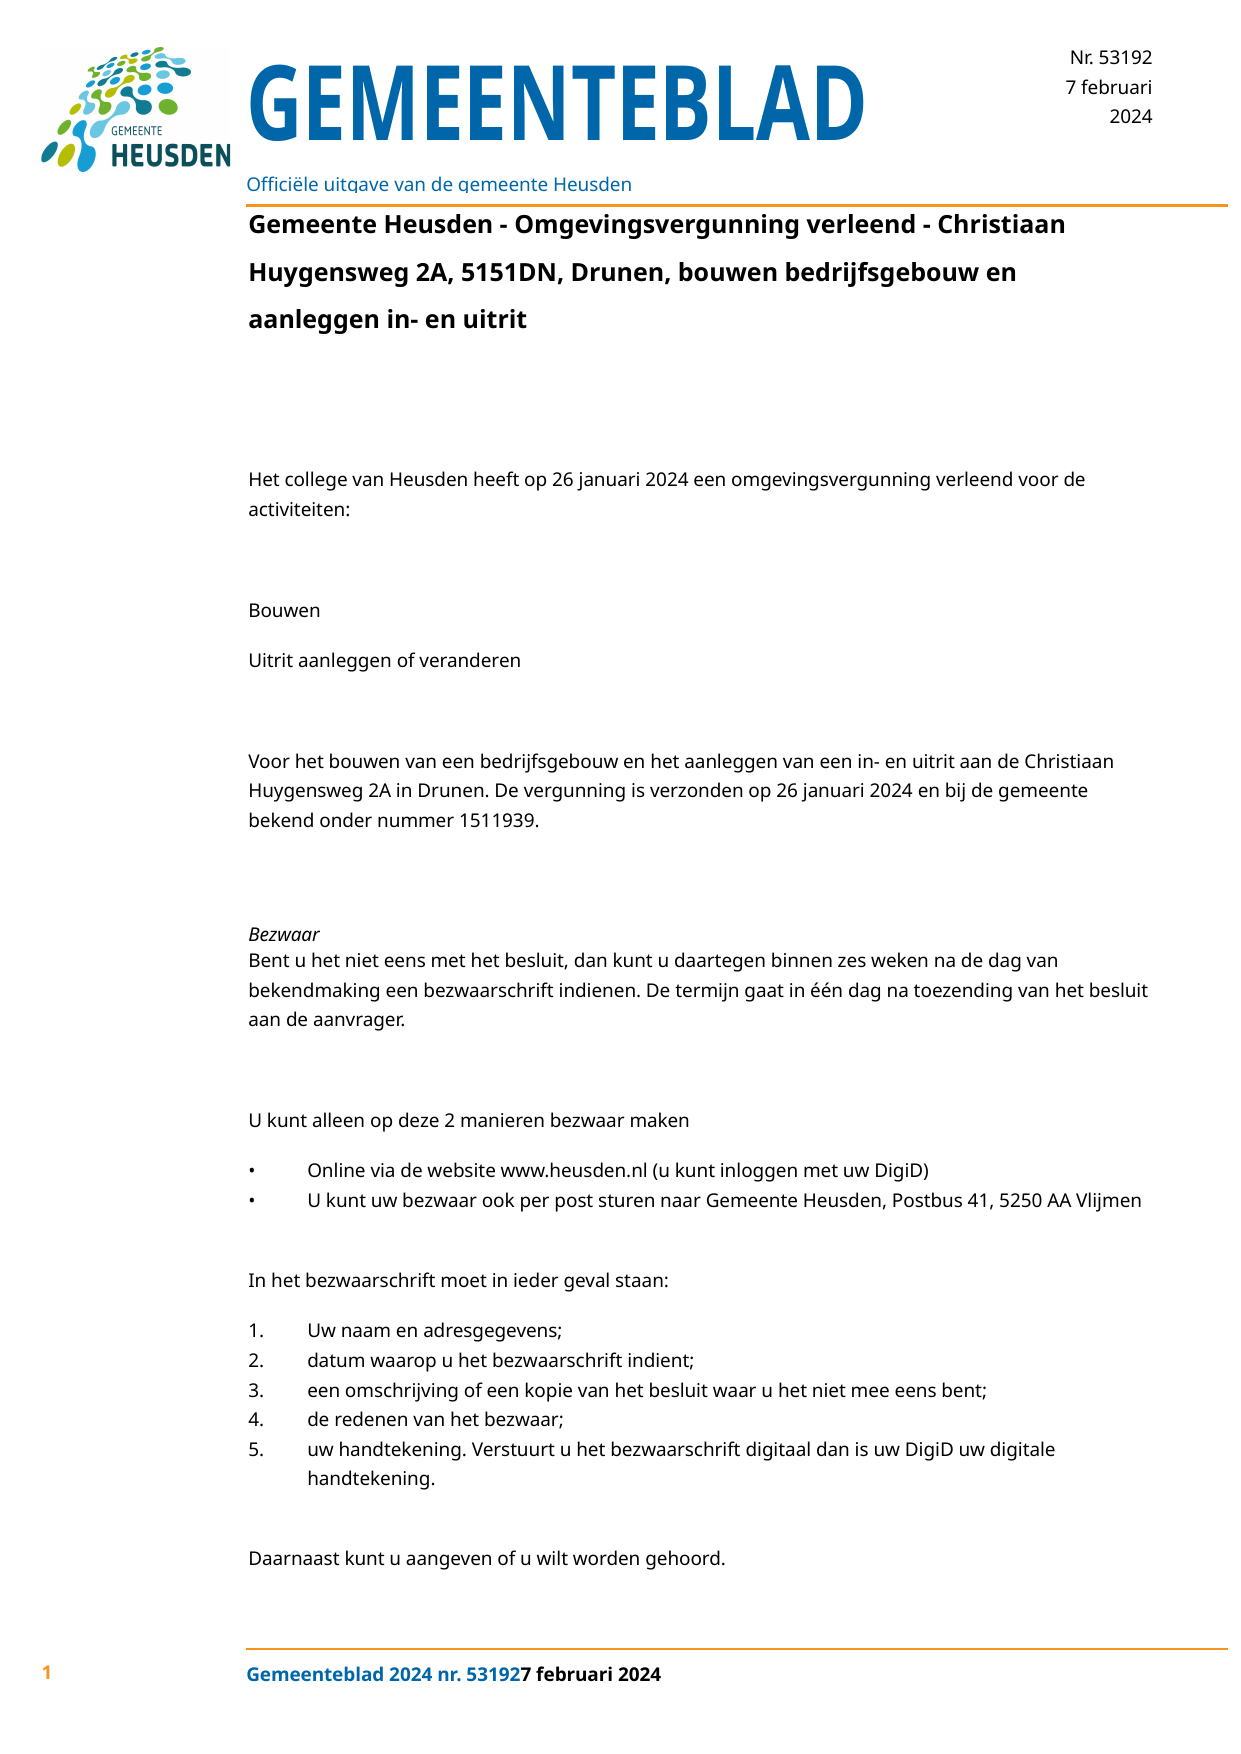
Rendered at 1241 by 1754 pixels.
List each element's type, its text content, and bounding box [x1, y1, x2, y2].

text Voor het bouwen van een bedrijfsgebouw en het aanleggen van een in- en uitrit aan de Christiaan Huygensweg 2A in Drunen. De vergunning is verzonden op 26 januari 2024 en bij de gemeente bekend onder nummer 1511939. [248, 748, 1152, 833]
text Bezwaar [248, 922, 1152, 947]
list een omschrijving of een kopie van het besluit waar u het niet mee eens bent; [248, 1377, 1152, 1403]
text Uitrit aanleggen of veranderen [248, 647, 1152, 673]
list Online via de website www.heusden.nl (u kunt inloggen met uw DigiD) [248, 1158, 1152, 1183]
text U kunt alleen op deze 2 manieren bezwaar maken [248, 1107, 1152, 1133]
picture [41, 47, 231, 172]
text Gemeente Heusden - Omgevingsvergunning verleend - Christiaan Huygensweg 2A, 5151DN, Drunen, bouwen bedrijfsgebouw en aanleggen in- en uitrit [248, 207, 1152, 336]
list de redenen van het bezwaar; [248, 1406, 1152, 1432]
text Daarnaast kunt u aangeven of u wilt worden gehoord. [248, 1546, 1152, 1571]
list datum waarop u het bezwaarschrift indient; [248, 1347, 1152, 1373]
list uw handtekening. Verstuurt u het bezwaarschrift digitaal dan is uw DigiD uw digitale handtekening. [248, 1436, 1152, 1491]
text In het bezwaarschrift moet in ieder geval staan: [248, 1267, 1152, 1293]
text Bent u het niet eens met het besluit, dan kunt u daartegen binnen zes weken na de dag van bekendmaking een bezwaarschrift indienen. De termijn gaat in één dag na toezending van het besluit aan de aanvrager. [248, 947, 1152, 1032]
text Het college van Heusden heeft op 26 januari 2024 een omgevingsvergunning verleend voor de activiteiten: [248, 466, 1152, 522]
list U kunt uw bezwaar ook per post sturen naar Gemeente Heusden, Postbus 41, 5250 AA Vlijmen [248, 1187, 1152, 1213]
list Uw naam en adresgegevens; [248, 1318, 1152, 1343]
text Bouwen [248, 597, 1152, 622]
